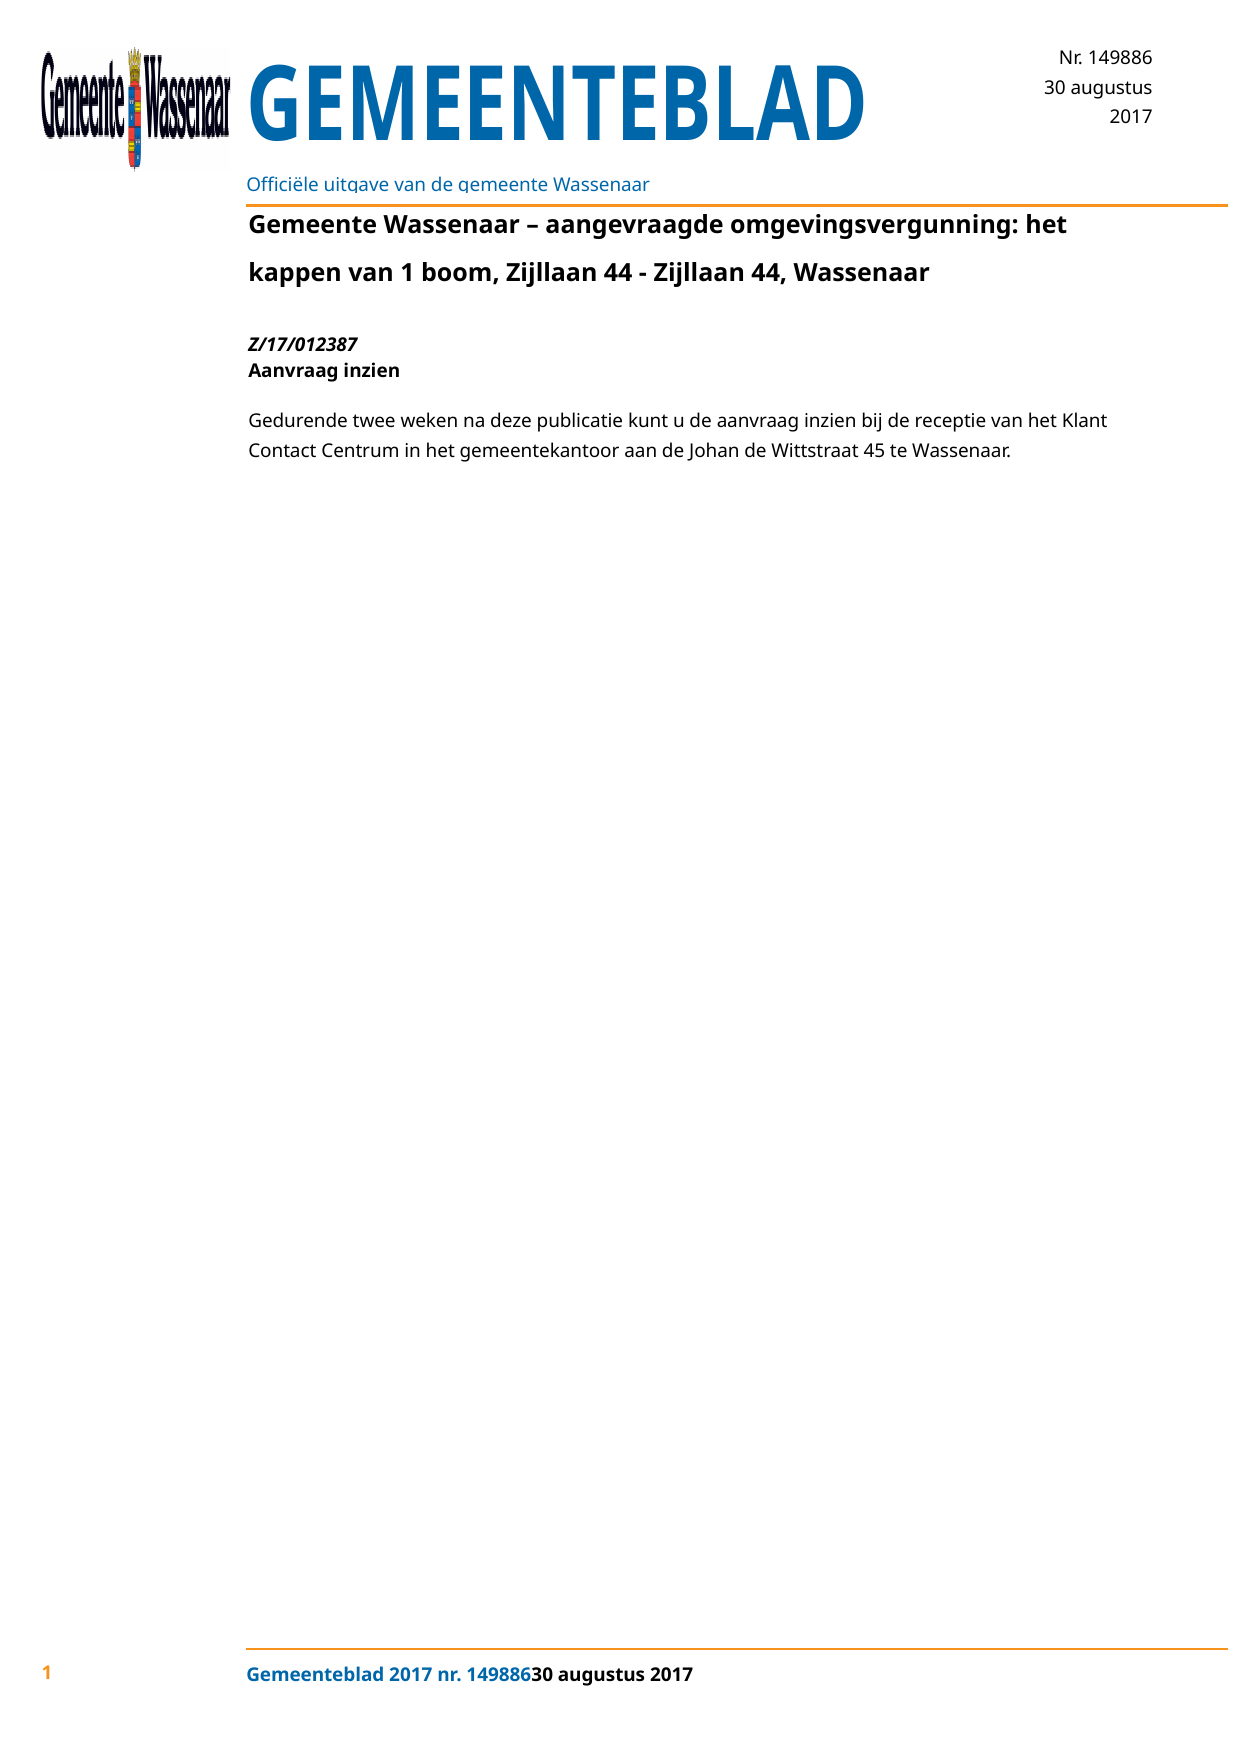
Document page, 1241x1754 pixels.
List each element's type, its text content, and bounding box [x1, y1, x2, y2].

text Aanvraag inzien [248, 357, 1152, 383]
text Gedurende twee weken na deze publicatie kunt u de aanvraag inzien bij de receptie van het Klant Contact Centrum in het gemeentekantoor aan de Johan de Wittstraat 45 te Wassenaar. [248, 408, 1152, 463]
picture [41, 47, 231, 172]
text Gemeente Wassenaar – aangevraagde omgevingsvergunning: het kappen van 1 boom, Zijllaan 44 - Zijllaan 44, Wassenaar [248, 207, 1152, 288]
text Z/17/012387 [248, 331, 1152, 357]
